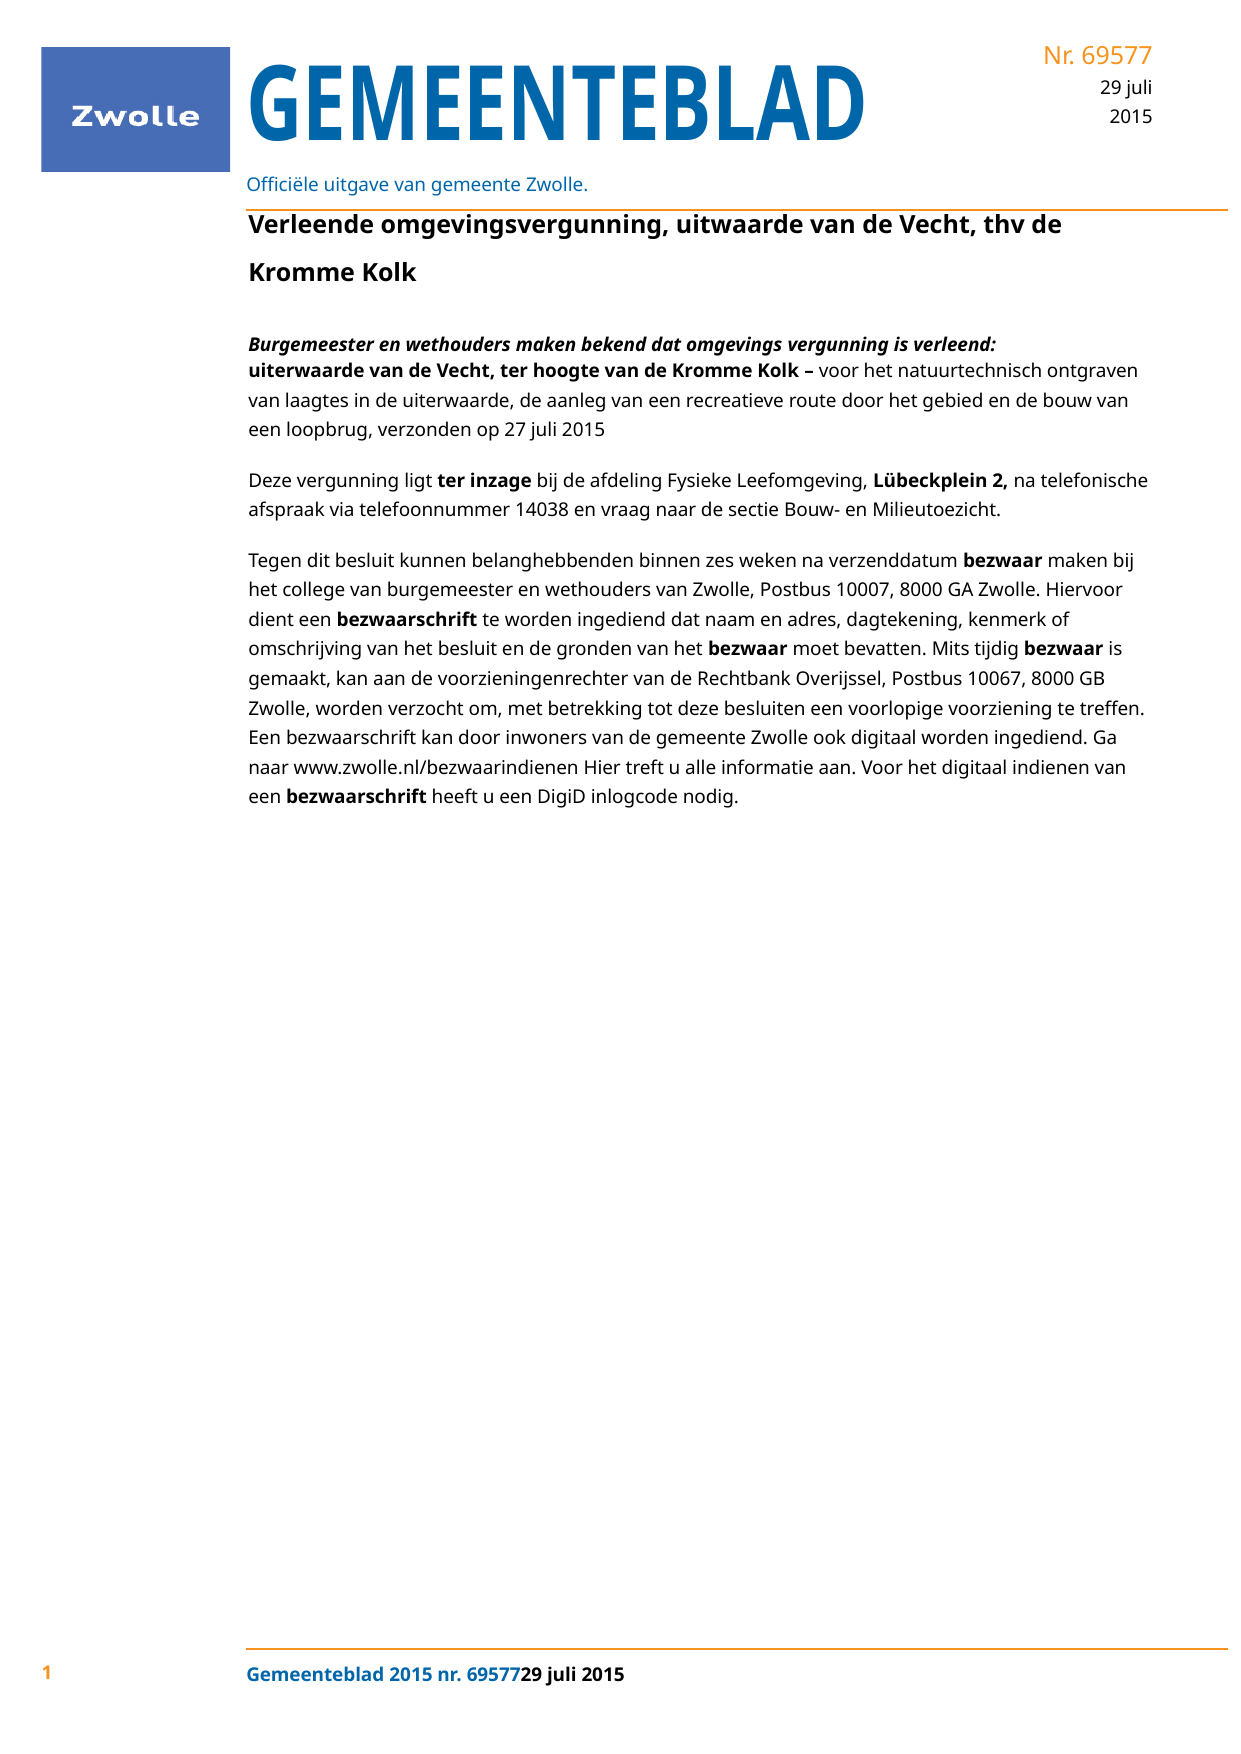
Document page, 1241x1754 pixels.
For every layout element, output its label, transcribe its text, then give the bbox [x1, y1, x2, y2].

text Tegen dit besluit kunnen belanghebbenden binnen zes weken na verzenddatum bezwaar maken bij het college van burgemeester en wethouders van Zwolle, Postbus 10007, 8000 GA Zwolle. Hiervoor dient een bezwaarschrift te worden ingediend dat naam en adres, dagtekening, kenmerk of omschrijving van het besluit en de gronden van het bezwaar moet bevatten. Mits tijdig bezwaar is gemaakt, kan aan de voorzieningenrechter van de Rechtbank Overijssel, Postbus 10067, 8000 GB Zwolle, worden verzocht om, met betrekking tot deze besluiten een voorlopige voorziening te treffen. Een bezwaarschrift kan door inwoners van de gemeente Zwolle ook digitaal worden ingediend. Ga naar www.zwolle.nl/bezwaarindienen Hier treft u alle informatie aan. Voor het digitaal indienen van een bezwaarschrift heeft u een DigiD inlogcode nodig. [248, 547, 1152, 809]
text Deze vergunning ligt ter inzage bij de afdeling Fysieke Leefomgeving, Lübeckplein 2, na telefonische afspraak via telefoonnummer 14038 en vraag naar de sectie Bouw- en Milieutoezicht. [248, 467, 1152, 522]
text Verleende omgevingsvergunning, uitwaarde van de Vecht, thv de Kromme Kolk [248, 211, 1152, 288]
picture [41, 47, 231, 172]
text uiterwaarde van de Vecht, ter hoogte van de Kromme Kolk – voor het natuurtechnisch ontgraven van laagtes in de uiterwaarde, de aanleg van een recreatieve route door het gebied en de bouw van een loopbrug, verzonden op 27 juli 2015 [248, 357, 1152, 442]
text Burgemeester en wethouders maken bekend dat omgevings vergunning is verleend: [248, 331, 1152, 357]
